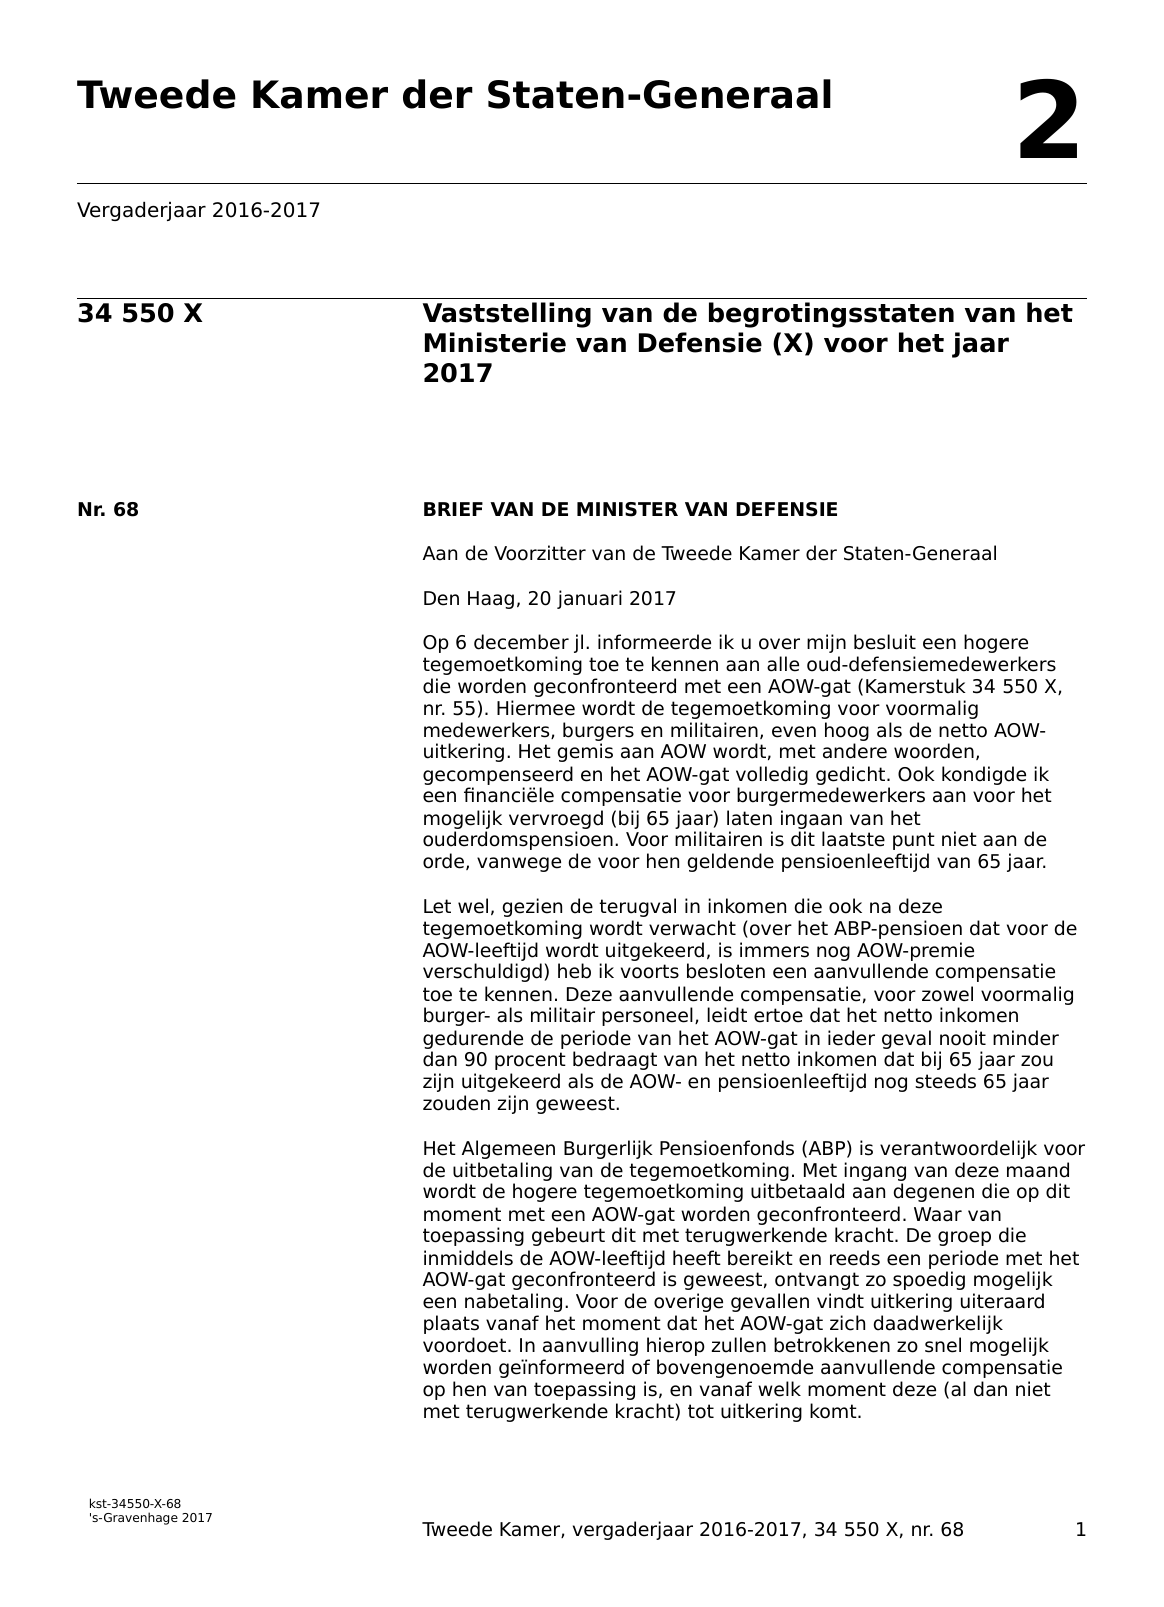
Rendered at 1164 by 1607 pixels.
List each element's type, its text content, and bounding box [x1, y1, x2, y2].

table_header 2 [886, 59, 1087, 183]
table_header Tweede Kamer der Staten-Generaal [77, 59, 886, 183]
text Let wel, gezien de terugval in inkomen die ook na deze tegemoetkoming wordt verwacht (over het ABP-pensioen dat voor de AOW-leeftijd wordt uitgekeerd, is immers nog AOW-premie verschuldigd) heb ik voorts besloten een aanvullende compensatie toe te kennen. Deze aanvullende compensatie, voor zowel voormalig burger- als militair personeel, leidt ertoe dat het netto inkomen gedurende de periode van het AOW-gat in ieder geval nooit minder dan 90 procent bedraagt van het netto inkomen dat bij 65 jaar zou zijn uitgekeerd als de AOW- en pensioenleeftijd nog steeds 65 jaar zouden zijn geweest. [422, 896, 1087, 1115]
subtitle Nr. 68 BRIEF VAN DE MINISTER VAN DEFENSIE [77, 499, 1087, 521]
text Aan de Voorzitter van de Tweede Kamer der Staten-Generaal [422, 543, 1087, 565]
text kst-34550-X-68 [88, 1497, 323, 1511]
subtitle 34 550 X Vaststelling van de begrotingsstaten van het Ministerie van Defensie (X) voor het jaar 2017 [77, 299, 1087, 388]
text Op 6 december jl. informeerde ik u over mijn besluit een hogere tegemoetkoming toe te kennen aan alle oud-defensiemedewerkers die worden geconfronteerd met een AOW-gat (Kamerstuk 34 550 X, nr. 55). Hiermee wordt de tegemoetkoming voor voormalig medewerkers, burgers en militairen, even hoog als de netto AOW-uitkering. Het gemis aan AOW wordt, met andere woorden, gecompenseerd en het AOW-gat volledig gedicht. Ook kondigde ik een financiële compensatie voor burgermedewerkers aan voor het mogelijk vervroegd (bij 65 jaar) laten ingaan van het ouderdomspensioen. Voor militairen is dit laatste punt niet aan de orde, vanwege de voor hen geldende pensioenleeftijd van 65 jaar. [422, 632, 1087, 873]
text 's-Gravenhage 2017 [88, 1511, 323, 1525]
text Den Haag, 20 januari 2017 [422, 587, 1087, 609]
table_cell Vergaderjaar 2016-2017 [77, 184, 1087, 298]
text Het Algemeen Burgerlijk Pensioenfonds (ABP) is verantwoordelijk voor de uitbetaling van de tegemoetkoming. Met ingang van deze maand wordt de hogere tegemoetkoming uitbetaald aan degenen die op dit moment met een AOW-gat worden geconfronteerd. Waar van toepassing gebeurt dit met terugwerkende kracht. De groep die inmiddels de AOW-leeftijd heeft bereikt en reeds een periode met het AOW-gat geconfronteerd is geweest, ontvangt zo spoedig mogelijk een nabetaling. Voor de overige gevallen vindt uitkering uiteraard plaats vanaf het moment dat het AOW-gat zich daadwerkelijk voordoet. In aanvulling hierop zullen betrokkenen zo snel mogelijk worden geïnformeerd of bovengenoemde aanvullende compensatie op hen van toepassing is, en vanaf welk moment deze (al dan niet met terugwerkende kracht) tot uitkering komt. [422, 1137, 1087, 1423]
